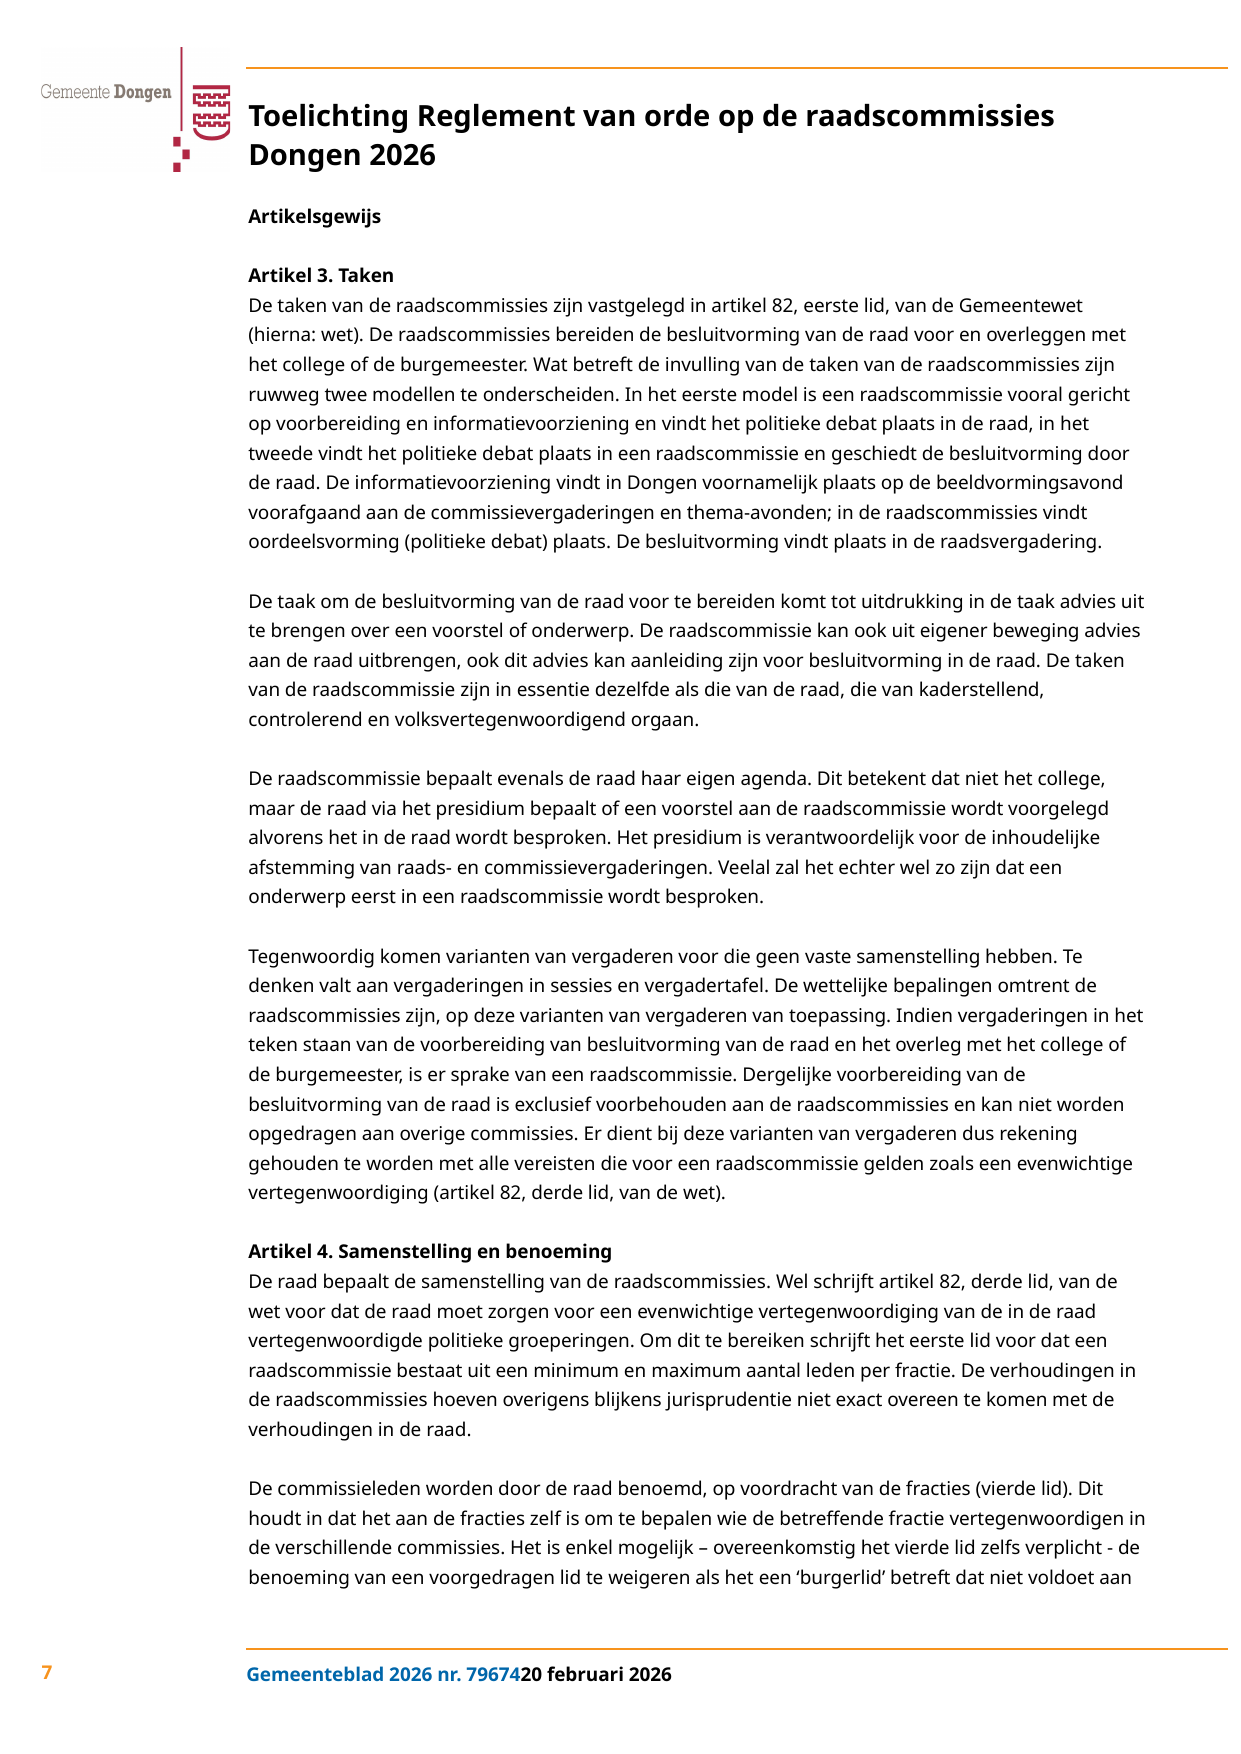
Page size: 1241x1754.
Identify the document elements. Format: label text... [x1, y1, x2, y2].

text De raadscommissie bepaalt evenals de raad haar eigen agenda. Dit betekent dat niet het college, maar de raad via het presidium bepaalt of een voorstel aan de raadscommissie wordt voorgelegd alvorens het in de raad wordt besproken. Het presidium is verantwoordelijk voor de inhoudelijke afstemming van raads- en commissievergaderingen. Veelal zal het echter wel zo zijn dat een onderwerp eerst in een raadscommissie wordt besproken. [248, 765, 1152, 909]
text Toelichting Reglement van orde op de raadscommissies Dongen 2026 [248, 95, 1152, 174]
text Artikel 4. Samenstelling en benoeming [248, 1239, 1152, 1264]
text Artikelsgewijs [248, 203, 1152, 229]
text De commissieleden worden door de raad benoemd, op voordracht van de fracties (vierde lid). Dit houdt in dat het aan de fracties zelf is om te bepalen wie de betreffende fractie vertegenwoordigen in de verschillende commissies. Het is enkel mogelijk – overeenkomstig het vierde lid zelfs verplicht - de benoeming van een voorgedragen lid te weigeren als het een ‘burgerlid’ betreft dat niet voldoet aan [248, 1475, 1152, 1590]
text Artikel 3. Taken [248, 262, 1152, 288]
text Tegenwoordig komen varianten van vergaderen voor die geen vaste samenstelling hebben. Te denken valt aan vergaderingen in sessies en vergadertafel. De wettelijke bepalingen omtrent de raadscommissies zijn, op deze varianten van vergaderen van toepassing. Indien vergaderingen in het teken staan van de voorbereiding van besluitvorming van de raad en het overleg met het college of de burgemeester, is er sprake van een raadscommissie. Dergelijke voorbereiding van de besluitvorming van de raad is exclusief voorbehouden aan de raadscommissies en kan niet worden opgedragen aan overige commissies. Er dient bij deze varianten van vergaderen dus rekening gehouden te worden met alle vereisten die voor een raadscommissie gelden zoals een evenwichtige vertegenwoordiging (artikel 82, derde lid, van de wet). [248, 943, 1152, 1205]
text De taak om de besluitvorming van de raad voor te bereiden komt tot uitdrukking in de taak advies uit te brengen over een voorstel of onderwerp. De raadscommissie kan ook uit eigener beweging advies aan de raad uitbrengen, ook dit advies kan aanleiding zijn voor besluitvorming in de raad. De taken van de raadscommissie zijn in essentie dezelfde als die van de raad, die van kaderstellend, controlerend en volksvertegenwoordigend orgaan. [248, 588, 1152, 732]
picture [41, 47, 231, 172]
text De taken van de raadscommissies zijn vastgelegd in artikel 82, eerste lid, van de Gemeentewet (hierna: wet). De raadscommissies bereiden de besluitvorming van de raad voor en overleggen met het college of de burgemeester. Wat betreft de invulling van de taken van de raadscommissies zijn ruwweg twee modellen te onderscheiden. In het eerste model is een raadscommissie vooral gericht op voorbereiding en informatievoorziening en vindt het politieke debat plaats in de raad, in het tweede vindt het politieke debat plaats in een raadscommissie en geschiedt de besluitvorming door de raad. De informatievoorziening vindt in Dongen voornamelijk plaats op de beeldvormingsavond voorafgaand aan de commissievergaderingen en thema-avonden; in de raadscommissies vindt oordeelsvorming (politieke debat) plaats. De besluitvorming vindt plaats in de raadsvergadering. [248, 292, 1152, 554]
text De raad bepaalt de samenstelling van de raadscommissies. Wel schrijft artikel 82, derde lid, van de wet voor dat de raad moet zorgen voor een evenwichtige vertegenwoordiging van de in de raad vertegenwoordigde politieke groeperingen. Om dit te bereiken schrijft het eerste lid voor dat een raadscommissie bestaat uit een minimum en maximum aantal leden per fractie. De verhoudingen in de raadscommissies hoeven overigens blijkens jurisprudentie niet exact overeen te komen met de verhoudingen in de raad. [248, 1268, 1152, 1442]
